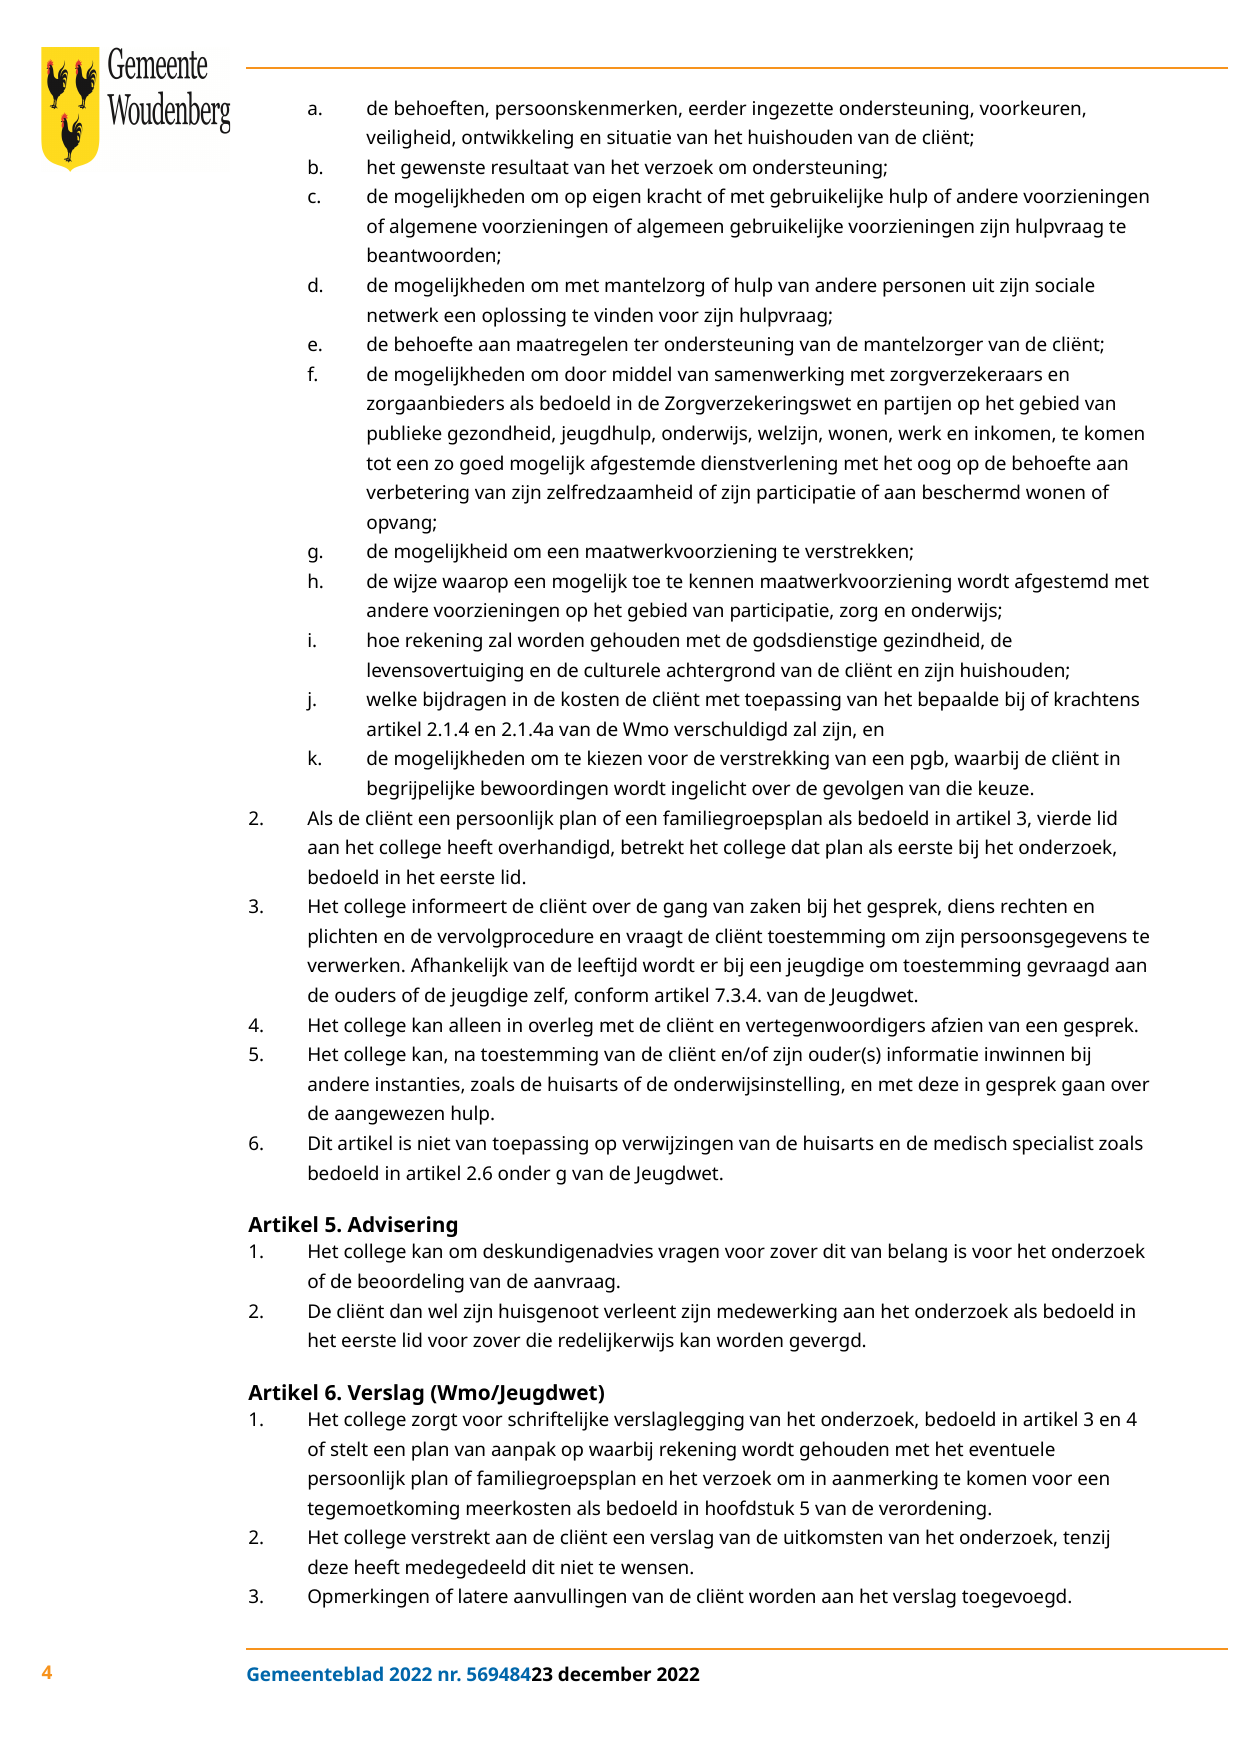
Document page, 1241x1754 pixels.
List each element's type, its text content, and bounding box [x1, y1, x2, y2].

list Het college kan om deskundigenadvies vragen voor zover dit van belang is voor het onderzoek of de beoordeling van de aanvraag. [248, 1239, 1152, 1294]
list hoe rekening zal worden gehouden met de godsdienstige gezindheid, de levensovertuiging en de culturele achtergrond van de cliënt en zijn huishouden; [307, 627, 1152, 683]
list de mogelijkheden om op eigen kracht of met gebruikelijke hulp of andere voorzieningen of algemene voorzieningen of algemeen gebruikelijke voorzieningen zijn hulpvraag te beantwoorden; [307, 183, 1152, 268]
list de behoeften, persoonskenmerken, eerder ingezette ondersteuning, voorkeuren, veiligheid, ontwikkeling en situatie van het huishouden van de cliënt; [307, 95, 1152, 150]
list Opmerkingen of latere aanvullingen van de cliënt worden aan het verslag toegevoegd. [248, 1584, 1152, 1609]
list welke bijdragen in de kosten de cliënt met toepassing van het bepaalde bij of krachtens artikel 2.1.4 en 2.1.4a van de Wmo verschuldigd zal zijn, en [307, 686, 1152, 742]
list Het college kan alleen in overleg met de cliënt en vertegenwoordigers afzien van een gesprek. [248, 1012, 1152, 1038]
picture [41, 47, 231, 172]
list de mogelijkheden om met mantelzorg of hulp van andere personen uit zijn sociale netwerk een oplossing te vinden voor zijn hulpvraag; [307, 272, 1152, 328]
list Als de cliënt een persoonlijk plan of een familiegroepsplan als bedoeld in artikel 3, vierde lid aan het college heeft overhandigd, betrekt het college dat plan als eerste bij het onderzoek, bedoeld in het eerste lid. [248, 805, 1152, 890]
list De cliënt dan wel zijn huisgenoot verleent zijn medewerking aan het onderzoek als bedoeld in het eerste lid voor zover die redelijkerwijs kan worden gevergd. [248, 1298, 1152, 1353]
list de mogelijkheden om te kiezen voor de verstrekking van een pgb, waarbij de cliënt in begrijpelijke bewoordingen wordt ingelicht over de gevolgen van die keuze. [307, 746, 1152, 801]
list het gewenste resultaat van het verzoek om ondersteuning; [307, 154, 1152, 180]
list Dit artikel is niet van toepassing op verwijzingen van de huisarts en de medisch specialist zoals bedoeld in artikel 2.6 onder g van de Jeugdwet. [248, 1130, 1152, 1186]
list Het college kan, na toestemming van de cliënt en/of zijn ouder(s) informatie inwinnen bij andere instanties, zoals de huisarts of de onderwijsinstelling, en met deze in gesprek gaan over de aangewezen hulp. [248, 1041, 1152, 1126]
list Het college zorgt voor schriftelijke verslaglegging van het onderzoek, bedoeld in artikel 3 en 4 of stelt een plan van aanpak op waarbij rekening wordt gehouden met het eventuele persoonlijk plan of familiegroepsplan en het verzoek om in aanmerking te komen voor een tegemoetkoming meerkosten als bedoeld in hoofdstuk 5 van de verordening. [248, 1406, 1152, 1521]
text Artikel 6. Verslag (Wmo/Jeugdwet) [248, 1378, 1152, 1406]
list de behoefte aan maatregelen ter ondersteuning van de mantelzorger van de cliënt; [307, 331, 1152, 357]
list de mogelijkheden om door middel van samenwerking met zorgverzekeraars en zorgaanbieders als bedoeld in de Zorgverzekeringswet en partijen op het gebied van publieke gezondheid, jeugdhulp, onderwijs, welzijn, wonen, werk en inkomen, te komen tot een zo goed mogelijk afgestemde dienstverlening met het oog op de behoefte aan verbetering van zijn zelfredzaamheid of zijn participatie of aan beschermd wonen of opvang; [307, 361, 1152, 535]
list Het college verstrekt aan de cliënt een verslag van de uitkomsten van het onderzoek, tenzij deze heeft medegedeeld dit niet te wensen. [248, 1524, 1152, 1580]
text Artikel 5. Advisering [248, 1210, 1152, 1239]
list de mogelijkheid om een maatwerkvoorziening te verstrekken; [307, 538, 1152, 564]
list de wijze waarop een mogelijk toe te kennen maatwerkvoorziening wordt afgestemd met andere voorzieningen op het gebied van participatie, zorg en onderwijs; [307, 568, 1152, 623]
list Het college informeert de cliënt over de gang van zaken bij het gesprek, diens rechten en plichten en de vervolgprocedure en vraagt de cliënt toestemming om zijn persoonsgegevens te verwerken. Afhankelijk van de leeftijd wordt er bij een jeugdige om toestemming gevraagd aan de ouders of de jeugdige zelf, conform artikel 7.3.4. van de Jeugdwet. [248, 893, 1152, 1008]
